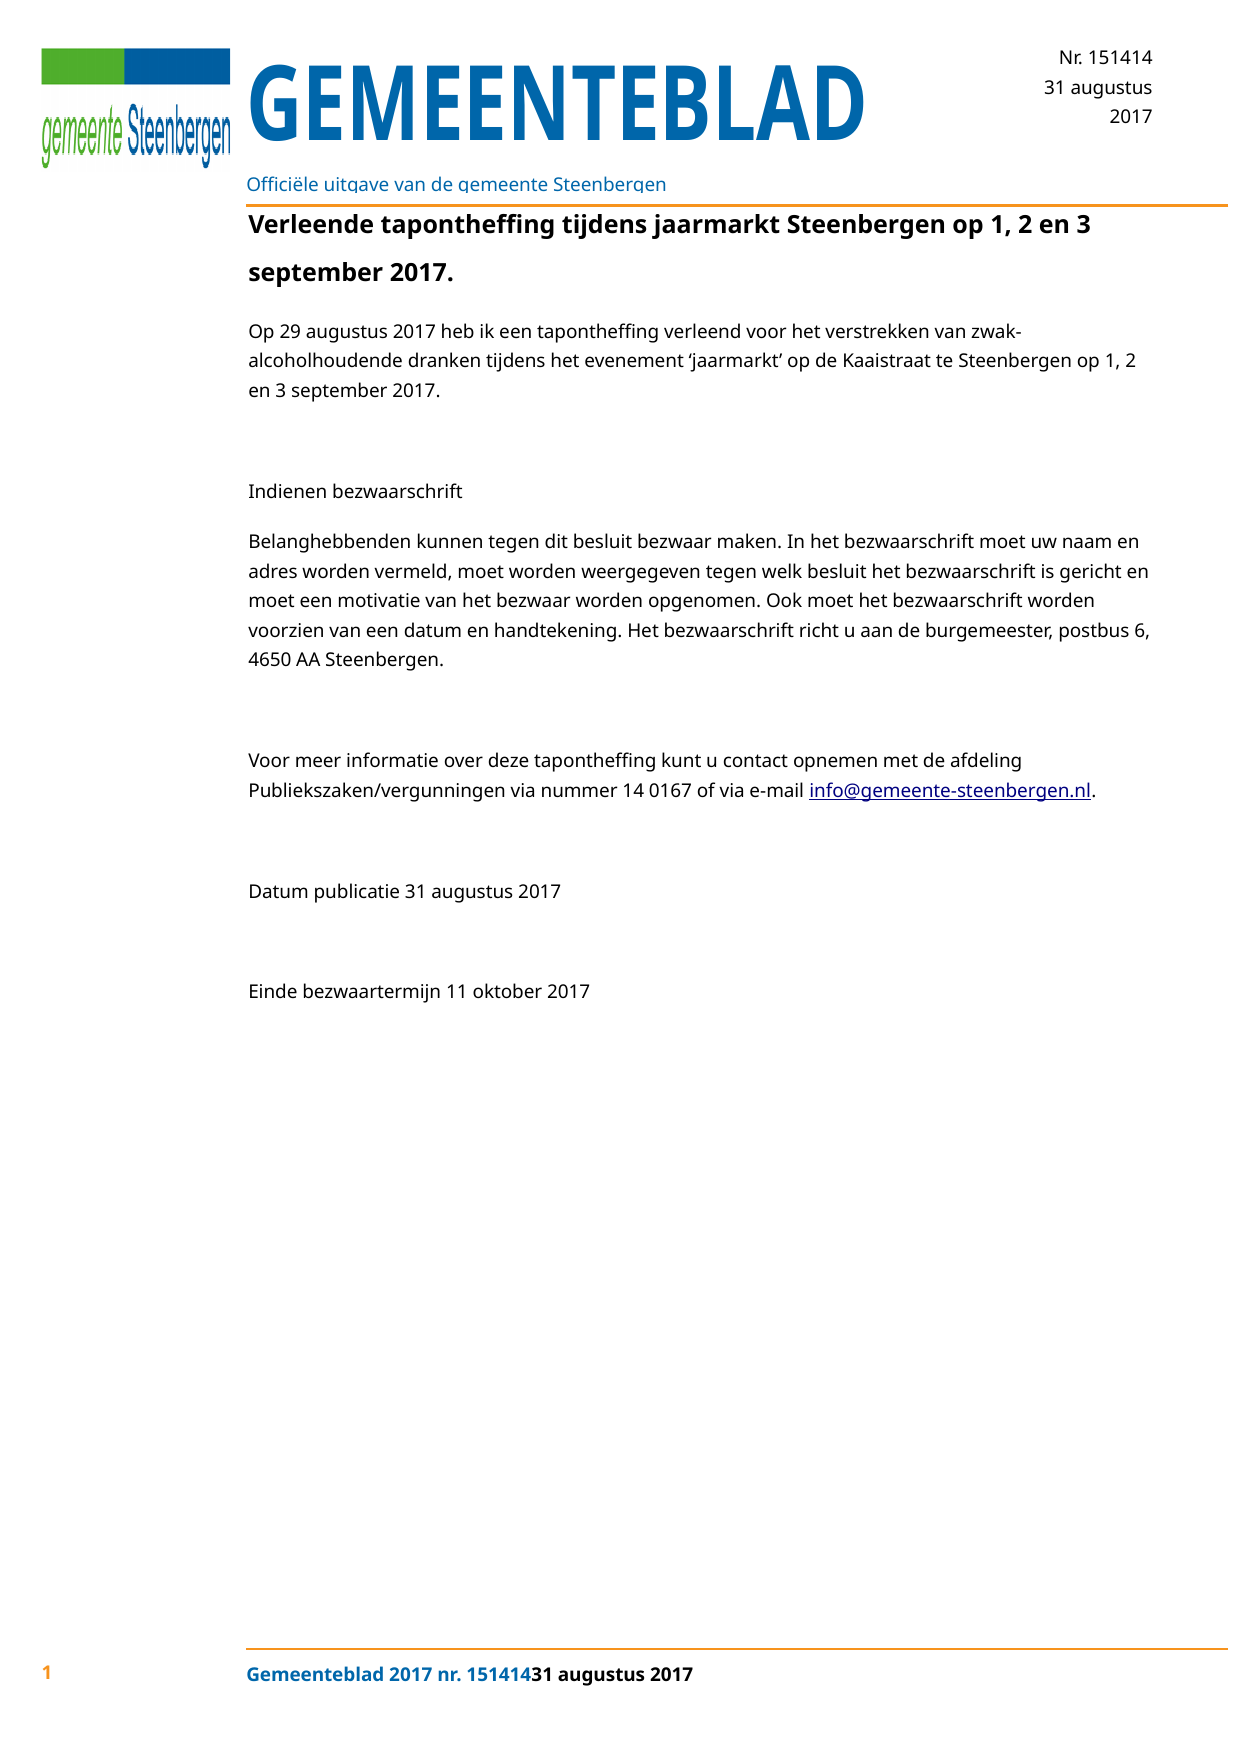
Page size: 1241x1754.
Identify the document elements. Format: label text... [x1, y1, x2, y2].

text Datum publicatie 31 augustus 2017 [248, 878, 1152, 904]
text Voor meer informatie over deze tapontheffing kunt u contact opnemen met de afdeling Publiekszaken/vergunningen via nummer 14 0167 of via e-mail info@gemeente-steenbergen.nl. [248, 747, 1152, 803]
text Belanghebbenden kunnen tegen dit besluit bezwaar maken. In het bezwaarschrift moet uw naam en adres worden vermeld, moet worden weergegeven tegen welk besluit het bezwaarschrift is gericht en moet een motivatie van het bezwaar worden opgenomen. Ook moet het bezwaarschrift worden voorzien van een datum en handtekening. Het bezwaarschrift richt u aan de burgemeester, postbus 6, 4650 AA Steenbergen. [248, 528, 1152, 672]
text Verleende tapontheffing tijdens jaarmarkt Steenbergen op 1, 2 en 3 september 2017. [248, 207, 1152, 288]
text Op 29 augustus 2017 heb ik een tapontheffing verleend voor het verstrekken van zwak-alcoholhoudende dranken tijdens het evenement ‘jaarmarkt’ op de Kaaistraat te Steenbergen op 1, 2 en 3 september 2017. [248, 318, 1152, 403]
text Einde bezwaartermijn 11 oktober 2017 [248, 979, 1152, 1004]
picture [41, 47, 231, 172]
text Indienen bezwaarschrift [248, 478, 1152, 504]
